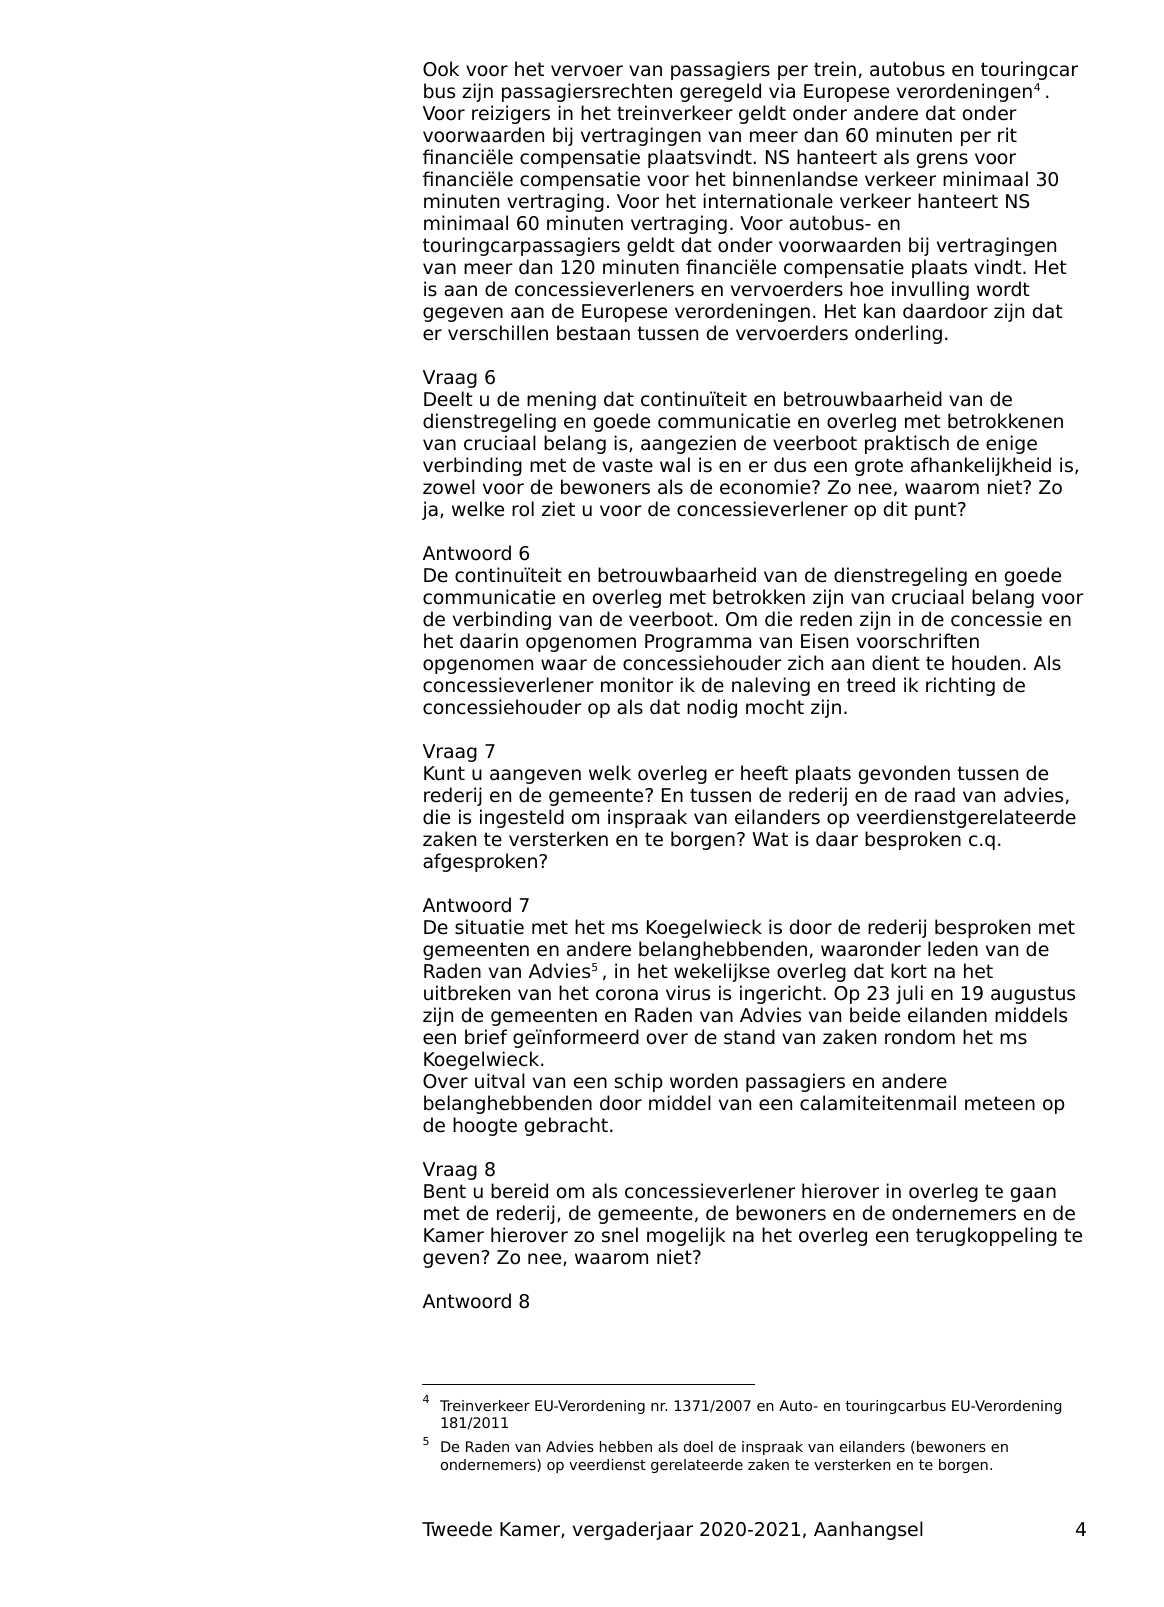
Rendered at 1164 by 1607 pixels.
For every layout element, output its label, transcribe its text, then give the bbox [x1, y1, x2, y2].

text Vraag 8 [422, 1159, 1087, 1181]
text De Raden van Advies hebben als doel de inspraak van eilanders (bewoners en ondernemers) op veerdienst gerelateerde zaken te versterken en te borgen. [422, 1435, 1087, 1474]
text De situatie met het ms Koegelwieck is door de rederij besproken met gemeenten en andere belanghebbenden, waaronder leden van de Raden van Advies, in het wekelijkse overleg dat kort na het uitbreken van het corona virus is ingericht. Op 23 juli en 19 augustus zijn de gemeenten en Raden van Advies van beide eilanden middels een brief geïnformeerd over de stand van zaken rondom het ms Koegelwieck. [422, 917, 1087, 1071]
text Treinverkeer EU-Verordening nr. 1371/2007 en Auto- en touringcarbus EU-Verordening 181/2011 [422, 1393, 1087, 1432]
text Deelt u de mening dat continuïteit en betrouwbaarheid van de dienstregeling en goede communicatie en overleg met betrokkenen van cruciaal belang is, aangezien de veerboot praktisch de enige verbinding met de vaste wal is en er dus een grote afhankelijkheid is, zowel voor de bewoners als de economie? Zo nee, waarom niet? Zo ja, welke rol ziet u voor de concessieverlener op dit punt? [422, 389, 1087, 521]
text Antwoord 8 [422, 1291, 1087, 1313]
text Over uitval van een schip worden passagiers en andere belanghebbenden door middel van een calamiteitenmail meteen op de hoogte gebracht. [422, 1071, 1087, 1137]
text Vraag 7 [422, 741, 1087, 763]
text Antwoord 6 [422, 543, 1087, 565]
text Kunt u aangeven welk overleg er heeft plaats gevonden tussen de rederij en de gemeente? En tussen de rederij en de raad van advies, die is ingesteld om inspraak van eilanders op veerdienstgerelateerde zaken te versterken en te borgen? Wat is daar besproken c.q. afgesproken? [422, 763, 1087, 873]
text Bent u bereid om als concessieverlener hierover in overleg te gaan met de rederij, de gemeente, de bewoners en de ondernemers en de Kamer hierover zo snel mogelijk na het overleg een terugkoppeling te geven? Zo nee, waarom niet? [422, 1181, 1087, 1269]
text Antwoord 7 [422, 895, 1087, 917]
text De continuïteit en betrouwbaarheid van de dienstregeling en goede communicatie en overleg met betrokken zijn van cruciaal belang voor de verbinding van de veerboot. Om die reden zijn in de concessie en het daarin opgenomen Programma van Eisen voorschriften opgenomen waar de concessiehouder zich aan dient te houden. Als concessieverlener monitor ik de naleving en treed ik richting de concessiehouder op als dat nodig mocht zijn. [422, 565, 1087, 719]
text Vraag 6 [422, 367, 1087, 389]
text Ook voor het vervoer van passagiers per trein, autobus en touringcar bus zijn passagiersrechten geregeld via Europese verordeningen. Voor reizigers in het treinverkeer geldt onder andere dat onder voorwaarden bij vertragingen van meer dan 60 minuten per rit financiële compensatie plaatsvindt. NS hanteert als grens voor financiële compensatie voor het binnenlandse verkeer minimaal 30 minuten vertraging. Voor het internationale verkeer hanteert NS minimaal 60 minuten vertraging. Voor autobus- en touringcarpassagiers geldt dat onder voorwaarden bij vertragingen van meer dan 120 minuten financiële compensatie plaats vindt. Het is aan de concessieverleners en vervoerders hoe invulling wordt gegeven aan de Europese verordeningen. Het kan daardoor zijn dat er verschillen bestaan tussen de vervoerders onderling. [422, 59, 1087, 345]
